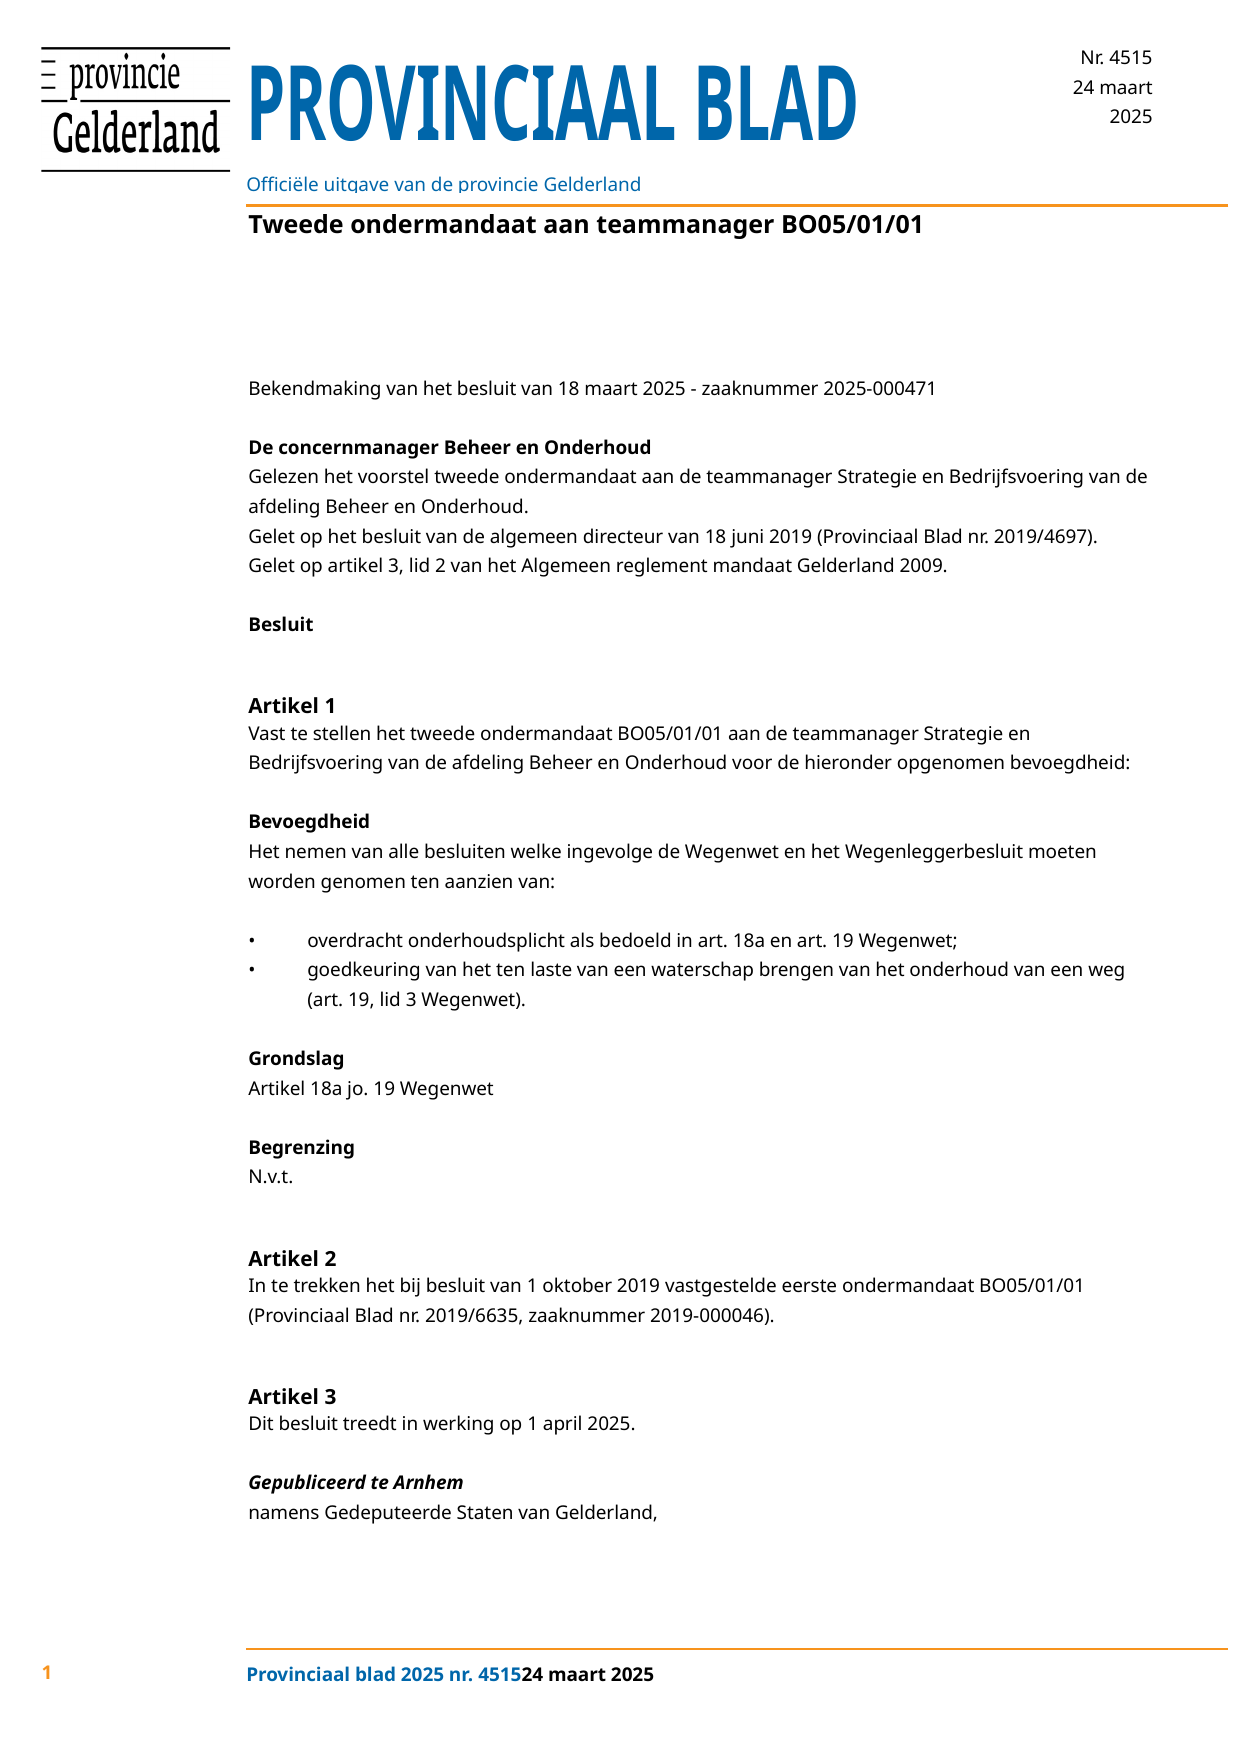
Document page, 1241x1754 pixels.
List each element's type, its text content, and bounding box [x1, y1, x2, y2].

text Bekendmaking van het besluit van 18 maart 2025 - zaaknummer 2025-000471 [248, 375, 1152, 401]
text Tweede ondermandaat aan teammanager BO05/01/01 [248, 207, 1152, 241]
list goedkeuring van het ten laste van een waterschap brengen van het onderhoud van een weg (art. 19, lid 3 Wegenwet). [248, 957, 1152, 1012]
text Begrenzing [248, 1134, 1152, 1160]
text Vast te stellen het tweede ondermandaat BO05/01/01 aan de teammanager Strategie en Bedrijfsvoering van de afdeling Beheer en Onderhoud voor de hieronder opgenomen bevoegdheid: [248, 720, 1152, 775]
text Gelezen het voorstel tweede ondermandaat aan de teammanager Strategie en Bedrijfsvoering van de afdeling Beheer en Onderhoud. [248, 464, 1152, 519]
text De concernmanager Beheer en Onderhoud [248, 434, 1152, 460]
text Artikel 3 [248, 1382, 1152, 1410]
text Artikel 2 [248, 1244, 1152, 1272]
text Dit besluit treedt in werking op 1 april 2025. [248, 1410, 1152, 1436]
text Gelet op het besluit van de algemeen directeur van 18 juni 2019 (Provinciaal Blad nr. 2019/4697). [248, 523, 1152, 548]
text Artikel 1 [248, 692, 1152, 720]
text In te trekken het bij besluit van 1 oktober 2019 vastgestelde eerste ondermandaat BO05/01/01 (Provinciaal Blad nr. 2019/6635, zaaknummer 2019-000046). [248, 1272, 1152, 1327]
text Gepubliceerd te Arnhem [248, 1469, 1152, 1495]
list overdracht onderhoudsplicht als bedoeld in art. 18a en art. 19 Wegenwet; [248, 927, 1152, 953]
text Bevoegdheid [248, 809, 1152, 834]
text namens Gedeputeerde Staten van Gelderland, [248, 1499, 1152, 1525]
text N.v.t. [248, 1164, 1152, 1189]
text Grondslag [248, 1045, 1152, 1071]
text Gelet op artikel 3, lid 2 van het Algemeen reglement mandaat Gelderland 2009. [248, 552, 1152, 578]
text Het nemen van alle besluiten welke ingevolge de Wegenwet en het Wegenleggerbesluit moeten worden genomen ten aanzien van: [248, 838, 1152, 894]
picture [41, 47, 231, 172]
text Besluit [248, 612, 1152, 637]
text Artikel 18a jo. 19 Wegenwet [248, 1075, 1152, 1101]
